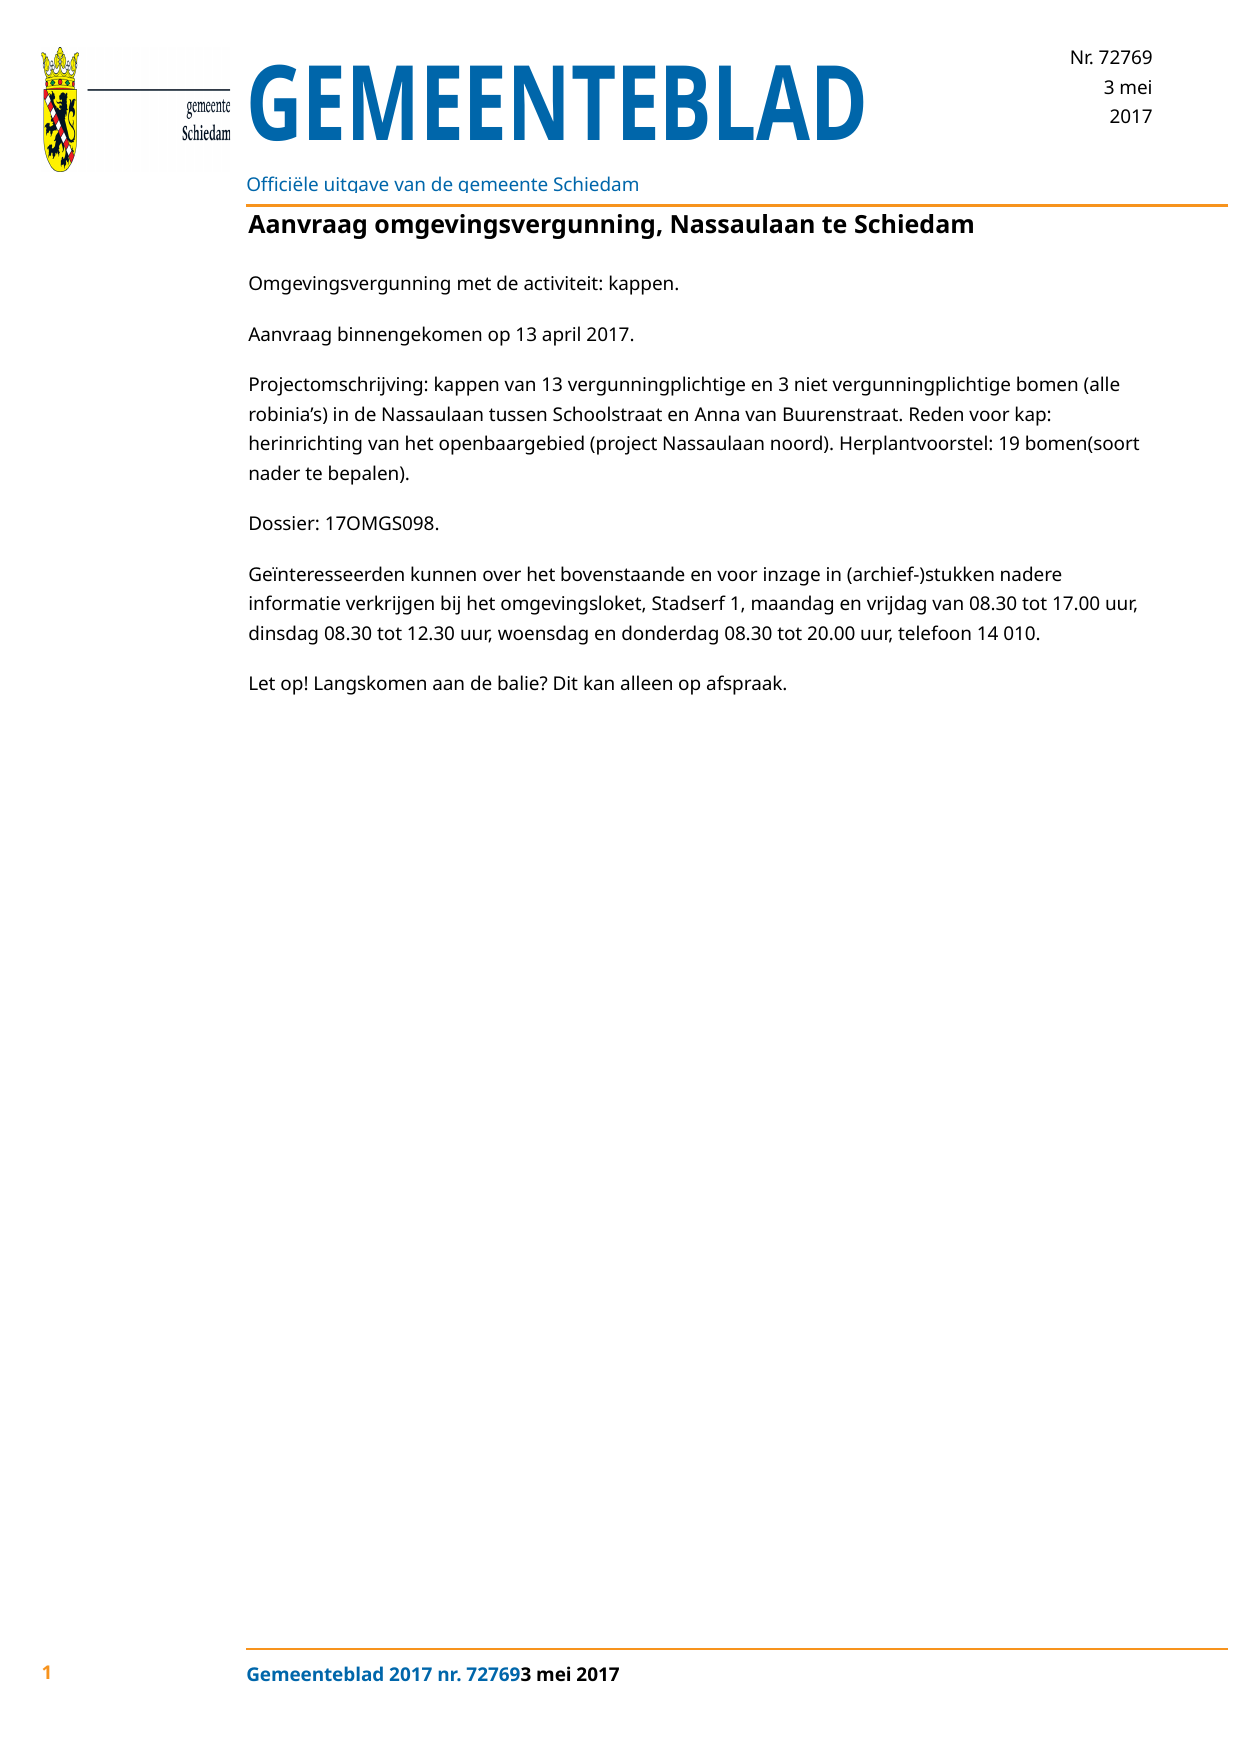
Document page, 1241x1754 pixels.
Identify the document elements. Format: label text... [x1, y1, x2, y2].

text Projectomschrijving: kappen van 13 vergunningplichtige en 3 niet vergunningplichtige bomen (alle robinia’s) in de Nassaulaan tussen Schoolstraat en Anna van Buurenstraat. Reden voor kap: herinrichting van het openbaargebied (project Nassaulaan noord). Herplantvoorstel: 19 bomen(soort nader te bepalen). [248, 371, 1152, 486]
text Dossier: 17OMGS098. [248, 510, 1152, 536]
text Aanvraag omgevingsvergunning, Nassaulaan te Schiedam [248, 207, 1152, 241]
text Omgevingsvergunning met de activiteit: kappen. [248, 270, 1152, 296]
text Let op! Langskomen aan de balie? Dit kan alleen op afspraak. [248, 670, 1152, 696]
text Aanvraag binnengekomen op 13 april 2017. [248, 321, 1152, 346]
picture [41, 47, 231, 172]
text Geïnteresseerden kunnen over het bovenstaande en voor inzage in (archief-)stukken nadere informatie verkrijgen bij het omgevingsloket, Stadserf 1, maandag en vrijdag van 08.30 tot 17.00 uur, dinsdag 08.30 tot 12.30 uur, woensdag en donderdag 08.30 tot 20.00 uur, telefoon 14 010. [248, 561, 1152, 646]
